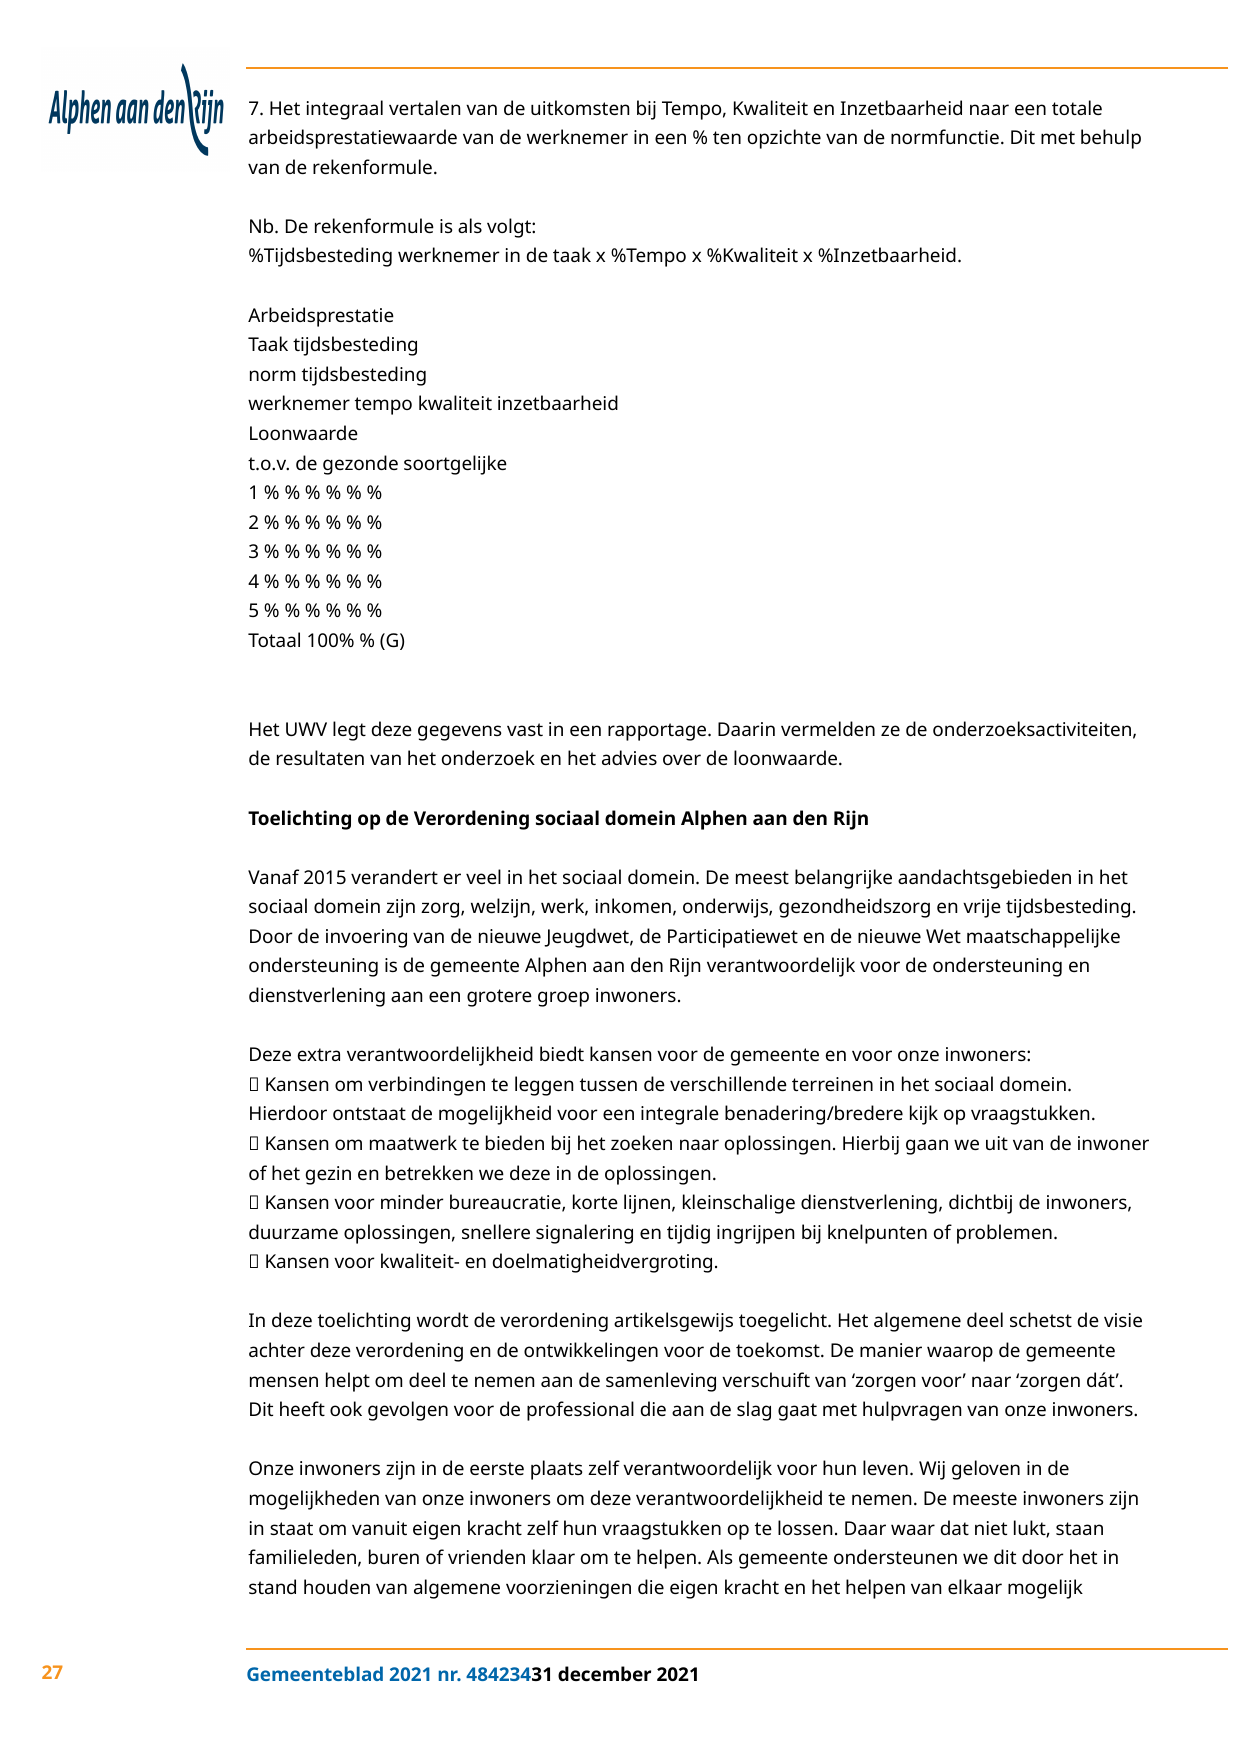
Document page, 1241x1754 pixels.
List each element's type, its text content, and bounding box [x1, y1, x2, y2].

text  Kansen voor minder bureaucratie, korte lijnen, kleinschalige dienstverlening, dichtbij de inwoners, duurzame oplossingen, snellere signalering en tijdig ingrijpen bij knelpunten of problemen. [248, 1189, 1152, 1245]
text Taak tijdsbesteding [248, 331, 1152, 357]
text  Kansen om maatwerk te bieden bij het zoeken naar oplossingen. Hierbij gaan we uit van de inwoner of het gezin en betrekken we deze in de oplossingen. [248, 1130, 1152, 1186]
text Nb. De rekenformule is als volgt: [248, 213, 1152, 239]
text Vanaf 2015 verandert er veel in het sociaal domein. De meest belangrijke aandachtsgebieden in het sociaal domein zijn zorg, welzijn, werk, inkomen, onderwijs, gezondheidszorg en vrije tijdsbesteding. Door de invoering van de nieuwe Jeugdwet, de Participatiewet en de nieuwe Wet maatschappelijke ondersteuning is de gemeente Alphen aan den Rijn verantwoordelijk voor de ondersteuning en dienstverlening aan een grotere groep inwoners. [248, 864, 1152, 1008]
text Totaal 100% % (G) [248, 627, 1152, 653]
text In deze toelichting wordt de verordening artikelsgewijs toegelicht. Het algemene deel schetst de visie achter deze verordening en de ontwikkelingen voor de toekomst. De manier waarop de gemeente mensen helpt om deel te nemen aan de samenleving verschuift van ‘zorgen voor’ naar ‘zorgen dát’. Dit heeft ook gevolgen voor de professional die aan de slag gaat met hulpvragen van onze inwoners. [248, 1308, 1152, 1422]
text 1 % % % % % % [248, 479, 1152, 505]
text 3 % % % % % % [248, 538, 1152, 564]
text t.o.v. de gezonde soortgelijke [248, 450, 1152, 476]
text %Tijdsbesteding werknemer in de taak x %Tempo x %Kwaliteit x %Inzetbaarheid. [248, 243, 1152, 268]
picture [41, 47, 231, 172]
text Deze extra verantwoordelijkheid biedt kansen voor de gemeente en voor onze inwoners: [248, 1041, 1152, 1067]
text werknemer tempo kwaliteit inzetbaarheid [248, 391, 1152, 416]
text  Kansen voor kwaliteit- en doelmatigheidvergroting. [248, 1248, 1152, 1274]
text 5 % % % % % % [248, 598, 1152, 623]
text 4 % % % % % % [248, 568, 1152, 594]
text  Kansen om verbindingen te leggen tussen de verschillende terreinen in het sociaal domein. Hierdoor ontstaat de mogelijkheid voor een integrale benadering/bredere kijk op vraagstukken. [248, 1071, 1152, 1126]
text Onze inwoners zijn in de eerste plaats zelf verantwoordelijk voor hun leven. Wij geloven in de mogelijkheden van onze inwoners om deze verantwoordelijkheid te nemen. De meeste inwoners zijn in staat om vanuit eigen kracht zelf hun vraagstukken op te lossen. Daar waar dat niet lukt, staan familieleden, buren of vrienden klaar om te helpen. Als gemeente ondersteunen we dit door het in stand houden van algemene voorzieningen die eigen kracht en het helpen van elkaar mogelijk [248, 1456, 1152, 1600]
text Loonwaarde [248, 420, 1152, 446]
text Toelichting op de Verordening sociaal domein Alphen aan den Rijn [248, 805, 1152, 831]
text Het UWV legt deze gegevens vast in een rapportage. Daarin vermelden ze de onderzoeksactiviteiten, de resultaten van het onderzoek en het advies over de loonwaarde. [248, 716, 1152, 771]
text norm tijdsbesteding [248, 361, 1152, 387]
text 7. Het integraal vertalen van de uitkomsten bij Tempo, Kwaliteit en Inzetbaarheid naar een totale arbeidsprestatiewaarde van de werknemer in een % ten opzichte van de normfunctie. Dit met behulp van de rekenformule. [248, 95, 1152, 180]
text 2 % % % % % % [248, 509, 1152, 535]
text Arbeidsprestatie [248, 302, 1152, 328]
